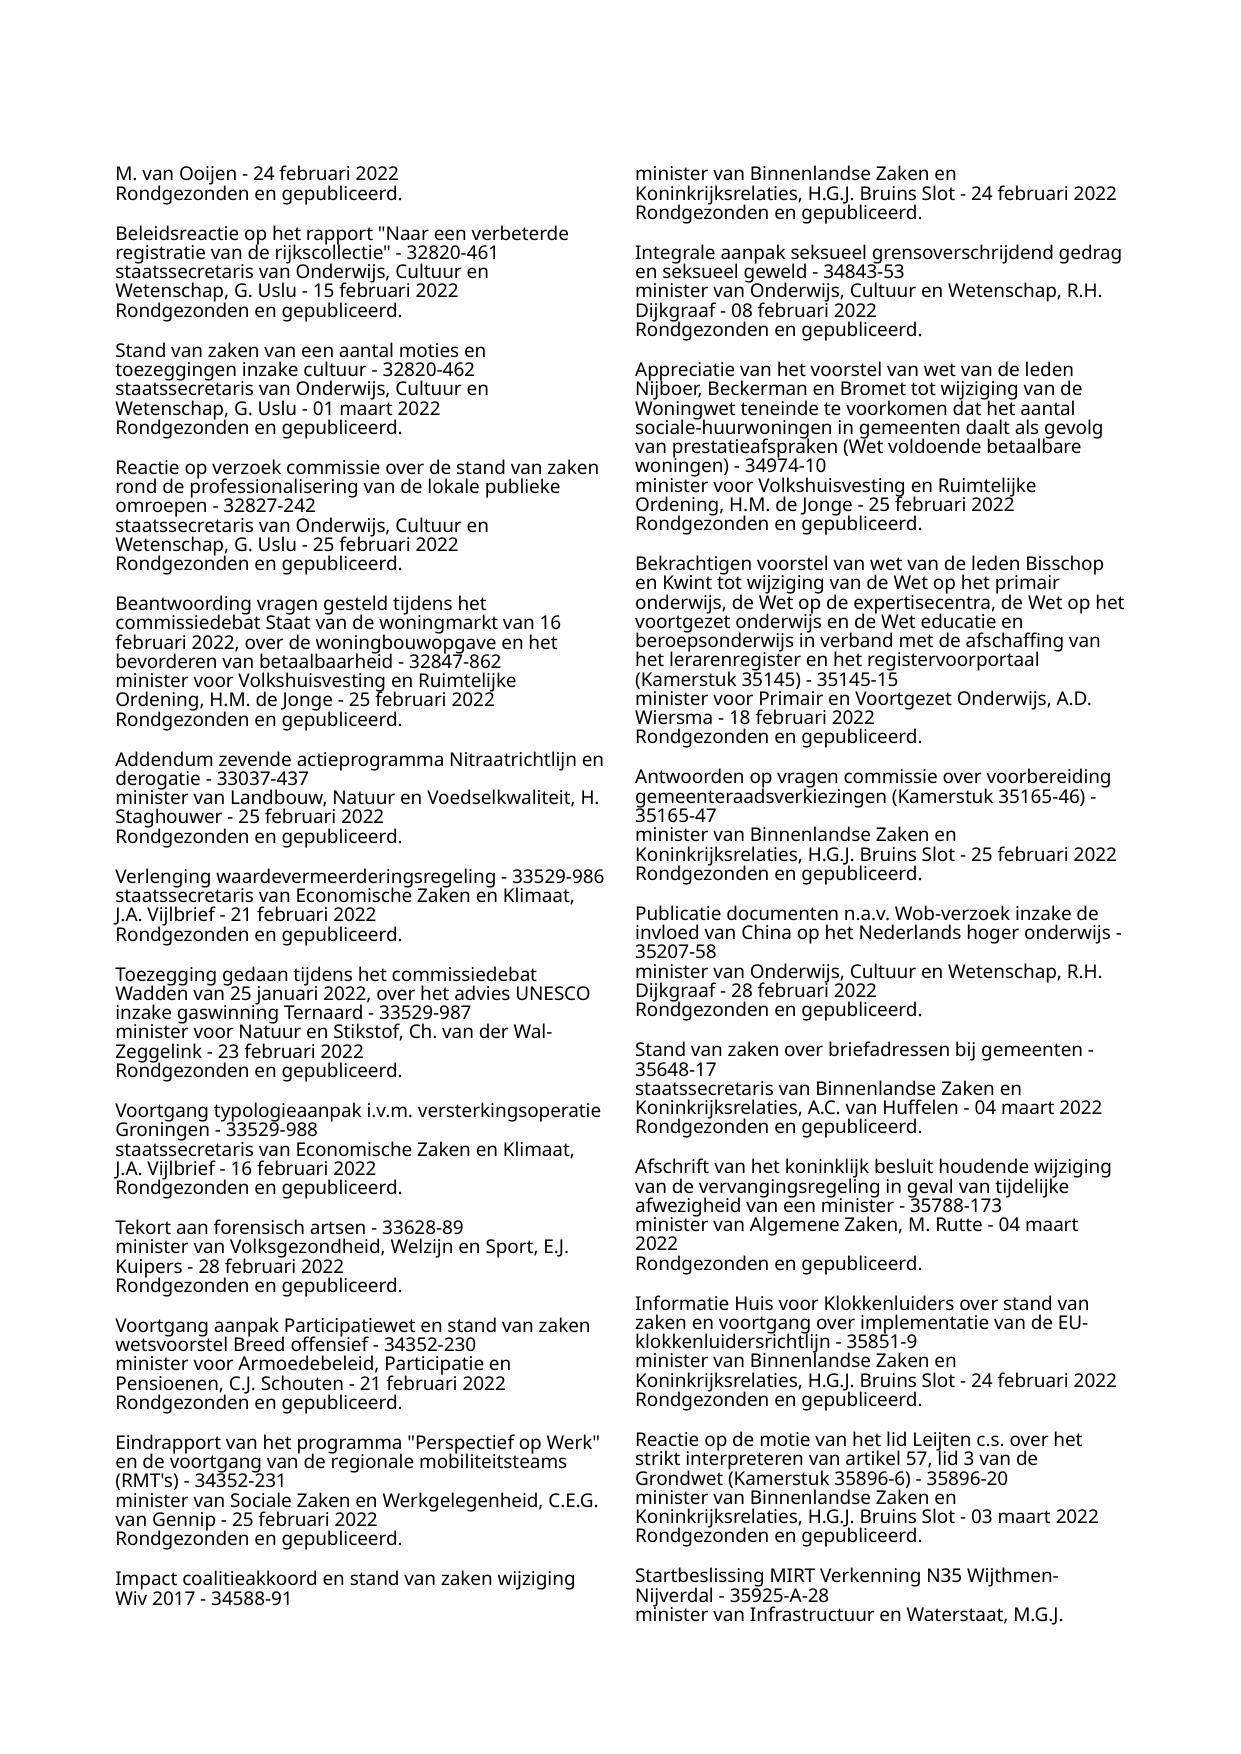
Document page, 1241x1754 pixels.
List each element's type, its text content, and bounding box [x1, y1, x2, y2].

text Eindrapport van het programma "Perspectief op Werk" en de voortgang van de regionale mobiliteitsteams (RMT's) - 34352-231 [115, 1434, 605, 1492]
text Publicatie documenten n.a.v. Wob-verzoek inzake de invloed van China op het Nederlands hoger onderwijs - 35207-58 [635, 905, 1125, 963]
text Reactie op de motie van het lid Leijten c.s. over het strikt interpreteren van artikel 57, lid 3 van de Grondwet (Kamerstuk 35896-6) - 35896-20 [635, 1431, 1125, 1489]
text Addendum zevende actieprogramma Nitraatrichtlijn en derogatie - 33037-437 [115, 751, 605, 789]
text staatssecretaris van Onderwijs, Cultuur en Wetenschap, G. Uslu - 01 maart 2022 [115, 380, 605, 419]
text Rondgezonden en gepubliceerd. [635, 1255, 1125, 1274]
text Rondgezonden en gepubliceerd. [115, 828, 605, 847]
text minister voor Volkshuisvesting en Ruimtelijke Ordening, H.M. de Jonge - 25 februari 2022 [635, 477, 1125, 515]
text Rondgezonden en gepubliceerd. [115, 711, 605, 730]
text Reactie op verzoek commissie over de stand van zaken rond de professionalisering van de lokale publieke omroepen - 32827-242 [115, 459, 605, 517]
text Rondgezonden en gepubliceerd. [635, 1118, 1125, 1138]
text minister voor Primair en Voortgezet Onderwijs, A.D. Wiersma - 18 februari 2022 [635, 690, 1125, 728]
text minister van Binnenlandse Zaken en Koninkrijksrelaties, H.G.J. Bruins Slot - 03 maart 2022 [635, 1489, 1125, 1527]
text Rondgezonden en gepubliceerd. [635, 204, 1125, 223]
text Rondgezonden en gepubliceerd. [115, 1179, 605, 1198]
text Verlenging waardevermeerderingsregeling - 33529-986 [115, 868, 605, 887]
text Rondgezonden en gepubliceerd. [635, 865, 1125, 884]
text Rondgezonden en gepubliceerd. [635, 515, 1125, 534]
text minister van Algemene Zaken, M. Rutte - 04 maart 2022 [635, 1216, 1125, 1255]
text Startbeslissing MIRT Verkenning N35 Wijthmen-Nijverdal - 35925-A-28 [635, 1567, 1125, 1606]
text minister voor Armoedebeleid, Participatie en Pensioenen, C.J. Schouten - 21 februari 2022 [115, 1355, 605, 1394]
text Rondgezonden en gepubliceerd. [115, 1530, 605, 1549]
text Rondgezonden en gepubliceerd. [635, 728, 1125, 748]
text Beantwoording vragen gesteld tijdens het commissiedebat Staat van de woningmarkt van 16 februari 2022, over de woningbouwopgave en het bevorderen van betaalbaarheid - 32847-862 [115, 595, 605, 672]
text Rondgezonden en gepubliceerd. [115, 184, 605, 204]
text Informatie Huis voor Klokkenluiders over stand van zaken en voortgang over implementatie van de EU-klokkenluidersrichtlijn - 35851-9 [635, 1295, 1125, 1352]
text minister van Onderwijs, Cultuur en Wetenschap, R.H. Dijkgraaf - 28 februari 2022 [635, 963, 1125, 1001]
text minister van Binnenlandse Zaken en Koninkrijksrelaties, H.G.J. Bruins Slot - 25 februari 2022 [635, 826, 1125, 865]
text Integrale aanpak seksueel grensoverschrijdend gedrag en seksueel geweld - 34843-53 [635, 244, 1125, 282]
text Rondgezonden en gepubliceerd. [115, 555, 605, 574]
text staatssecretaris van Economische Zaken en Klimaat, J.A. Vijlbrief - 16 februari 2022 [115, 1141, 605, 1179]
text Impact coalitieakkoord en stand van zaken wijziging Wiv 2017 - 34588-91 [115, 1570, 605, 1609]
text Rondgezonden en gepubliceerd. [635, 321, 1125, 340]
text minister van Binnenlandse Zaken en Koninkrijksrelaties, H.G.J. Bruins Slot - 24 februari 2022 [635, 165, 1125, 204]
text minister van Infrastructuur en Waterstaat, M.G.J. [635, 1606, 1125, 1625]
text minister voor Volkshuisvesting en Ruimtelijke Ordening, H.M. de Jonge - 25 februari 2022 [115, 672, 605, 711]
text Afschrift van het koninklijk besluit houdende wijziging van de vervangingsregeling in geval van tijdelijke afwezigheid van een minister - 35788-173 [635, 1158, 1125, 1216]
text Stand van zaken van een aantal moties en toezeggingen inzake cultuur - 32820-462 [115, 342, 605, 380]
text staatssecretaris van Binnenlandse Zaken en Koninkrijksrelaties, A.C. van Huffelen - 04 maart 2022 [635, 1080, 1125, 1118]
text staatssecretaris van Economische Zaken en Klimaat, J.A. Vijlbrief - 21 februari 2022 [115, 887, 605, 926]
text M. van Ooijen - 24 februari 2022 [115, 165, 605, 184]
text minister van Landbouw, Natuur en Voedselkwaliteit, H. Staghouwer - 25 februari 2022 [115, 789, 605, 828]
text Bekrachtigen voorstel van wet van de leden Bisschop en Kwint tot wijziging van de Wet op het primair onderwijs, de Wet op de expertisecentra, de Wet op het voortgezet onderwijs en de Wet educatie en beroepsonderwijs in verband met de afschaffing van het lerarenregister en het registervoorportaal (Kamerstuk 35145) - 35145-15 [635, 555, 1125, 690]
text Tekort aan forensisch artsen - 33628-89 [115, 1219, 605, 1238]
text Appreciatie van het voorstel van wet van de leden Nijboer, Beckerman en Bromet tot wijziging van de Woningwet teneinde te voorkomen dat het aantal sociale-huurwoningen in gemeenten daalt als gevolg van prestatieafspraken (Wet voldoende betaalbare woningen) - 34974-10 [635, 361, 1125, 477]
text staatssecretaris van Onderwijs, Cultuur en Wetenschap, G. Uslu - 25 februari 2022 [115, 517, 605, 555]
text staatssecretaris van Onderwijs, Cultuur en Wetenschap, G. Uslu - 15 februari 2022 [115, 263, 605, 302]
text Rondgezonden en gepubliceerd. [115, 1062, 605, 1081]
text Voortgang aanpak Participatiewet en stand van zaken wetsvoorstel Breed offensief - 34352-230 [115, 1317, 605, 1355]
text Beleidsreactie op het rapport "Naar een verbeterde registratie van de rijkscollectie" - 32820-461 [115, 224, 605, 263]
text Rondgezonden en gepubliceerd. [115, 1394, 605, 1413]
text minister van Sociale Zaken en Werkgelegenheid, C.E.G. van Gennip - 25 februari 2022 [115, 1492, 605, 1530]
text Rondgezonden en gepubliceerd. [115, 302, 605, 321]
text minister van Onderwijs, Cultuur en Wetenschap, R.H. Dijkgraaf - 08 februari 2022 [635, 282, 1125, 321]
text minister voor Natuur en Stikstof, Ch. van der Wal-Zeggelink - 23 februari 2022 [115, 1023, 605, 1062]
text Antwoorden op vragen commissie over voorbereiding gemeenteraadsverkiezingen (Kamerstuk 35165-46) - 35165-47 [635, 768, 1125, 826]
text minister van Binnenlandse Zaken en Koninkrijksrelaties, H.G.J. Bruins Slot - 24 februari 2022 [635, 1352, 1125, 1391]
text Rondgezonden en gepubliceerd. [115, 419, 605, 438]
text Rondgezonden en gepubliceerd. [115, 1277, 605, 1296]
text Rondgezonden en gepubliceerd. [635, 1001, 1125, 1021]
text minister van Volksgezondheid, Welzijn en Sport, E.J. Kuipers - 28 februari 2022 [115, 1238, 605, 1277]
text Toezegging gedaan tijdens het commissiedebat Wadden van 25 januari 2022, over het advies UNESCO inzake gaswinning Ternaard - 33529-987 [115, 966, 605, 1023]
text Voortgang typologieaanpak i.v.m. versterkingsoperatie Groningen - 33529-988 [115, 1102, 605, 1141]
text Rondgezonden en gepubliceerd. [635, 1391, 1125, 1410]
text Stand van zaken over briefadressen bij gemeenten - 35648-17 [635, 1041, 1125, 1080]
text Rondgezonden en gepubliceerd. [635, 1527, 1125, 1547]
text Rondgezonden en gepubliceerd. [115, 926, 605, 945]
